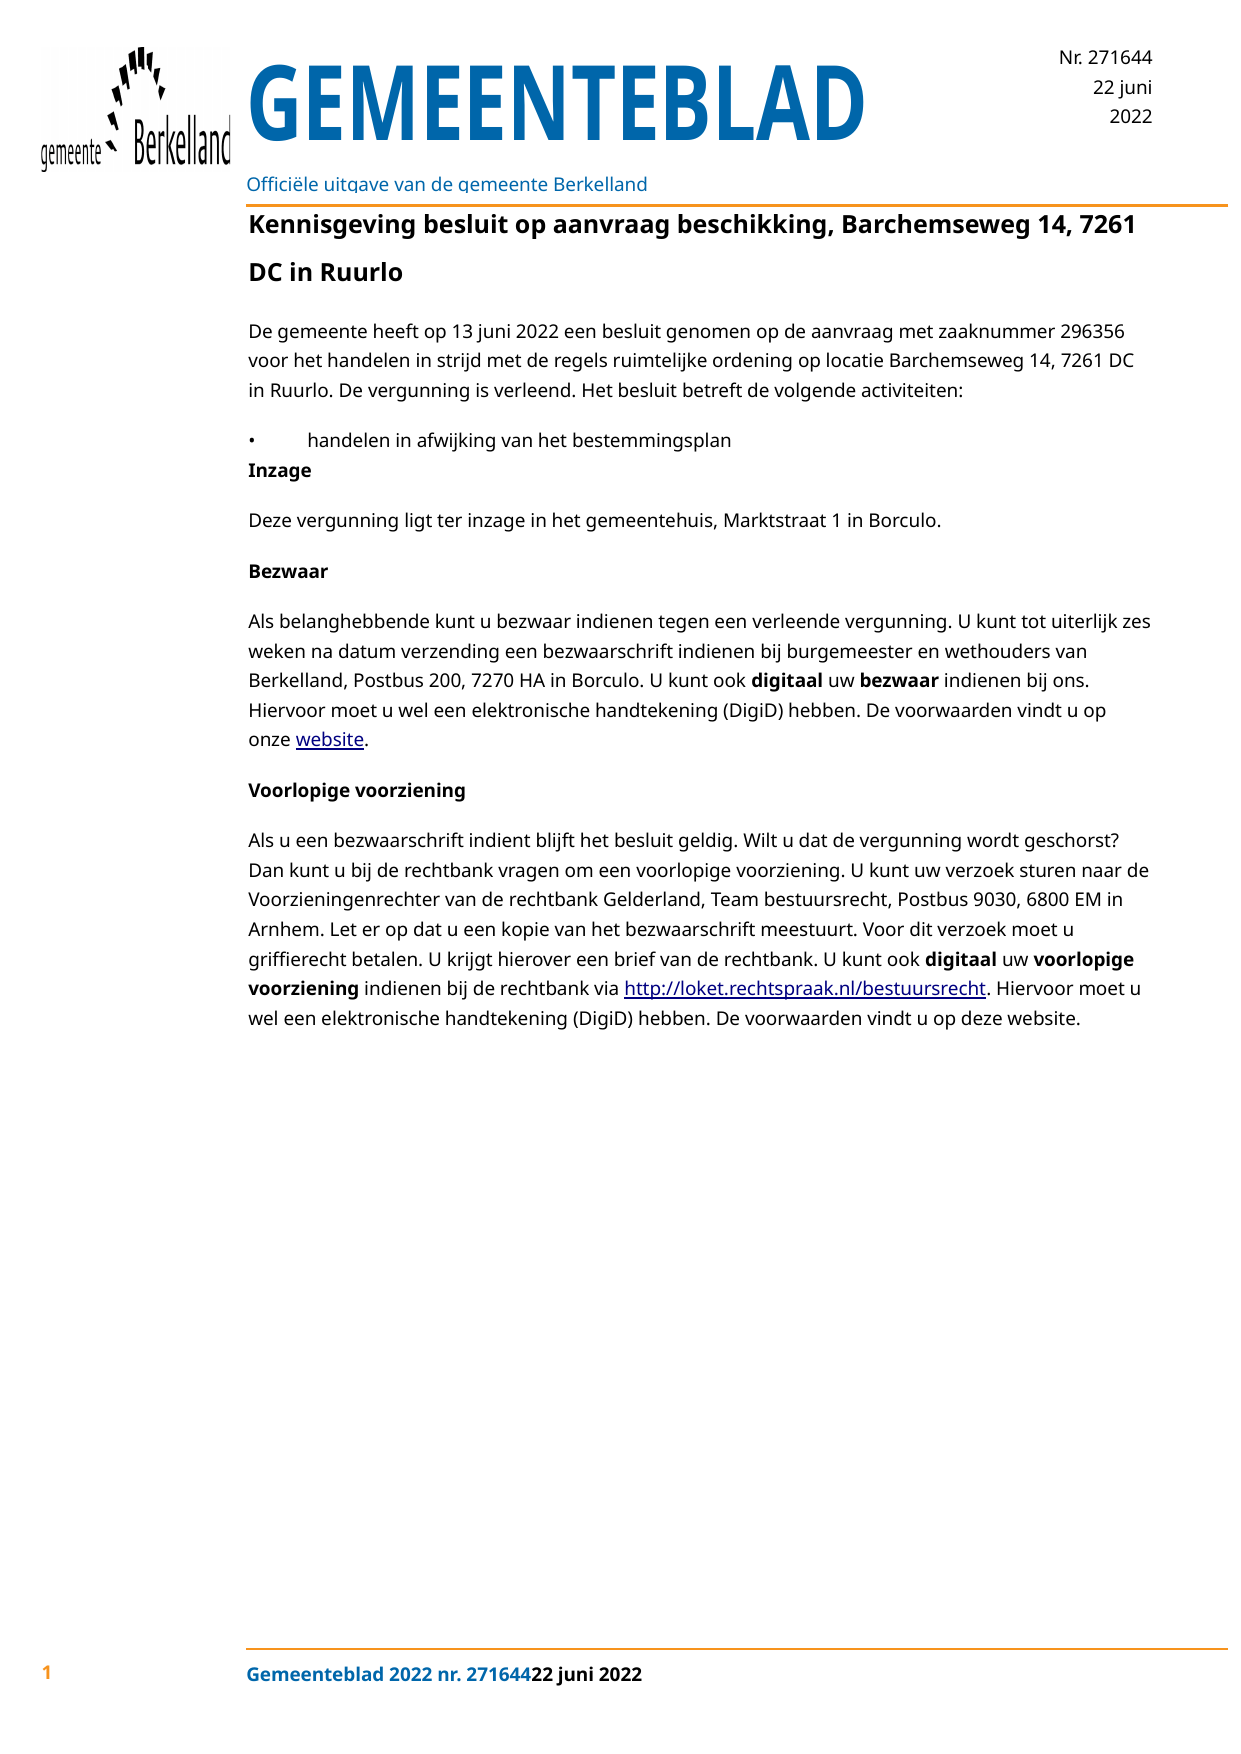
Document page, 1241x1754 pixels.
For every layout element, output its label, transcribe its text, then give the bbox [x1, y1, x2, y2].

text De gemeente heeft op 13 juni 2022 een besluit genomen op de aanvraag met zaaknummer 296356 voor het handelen in strijd met de regels ruimtelijke ordening op locatie Barchemseweg 14, 7261 DC in Ruurlo. De vergunning is verleend. Het besluit betreft de volgende activiteiten: [248, 318, 1152, 403]
text Deze vergunning ligt ter inzage in het gemeentehuis, Marktstraat 1 in Borculo. [248, 507, 1152, 533]
picture [41, 47, 231, 172]
list handelen in afwijking van het bestemmingsplan [248, 427, 1152, 453]
text Inzage [248, 457, 1152, 483]
text Voorlopige voorziening [248, 777, 1152, 803]
text Bezwaar [248, 558, 1152, 584]
text Kennisgeving besluit op aanvraag beschikking, Barchemseweg 14, 7261 DC in Ruurlo [248, 207, 1152, 288]
text Als u een bezwaarschrift indient blijft het besluit geldig. Wilt u dat de vergunning wordt geschorst? Dan kunt u bij de rechtbank vragen om een voorlopige voorziening. U kunt uw verzoek sturen naar de Voorzieningenrechter van de rechtbank Gelderland, Team bestuursrecht, Postbus 9030, 6800 EM in Arnhem. Let er op dat u een kopie van het bezwaarschrift meestuurt. Voor dit verzoek moet u griffierecht betalen. U krijgt hierover een brief van de rechtbank. U kunt ook digitaal uw voorlopige voorziening indienen bij de rechtbank via http://loket.rechtspraak.nl/bestuursrecht. Hiervoor moet u wel een elektronische handtekening (DigiD) hebben. De voorwaarden vindt u op deze website. [248, 827, 1152, 1031]
text Als belanghebbende kunt u bezwaar indienen tegen een verleende vergunning. U kunt tot uiterlijk zes weken na datum verzending een bezwaarschrift indienen bij burgemeester en wethouders van Berkelland, Postbus 200, 7270 HA in Borculo. U kunt ook digitaal uw bezwaar indienen bij ons. Hiervoor moet u wel een elektronische handtekening (DigiD) hebben. De voorwaarden vindt u op onze website. [248, 608, 1152, 752]
